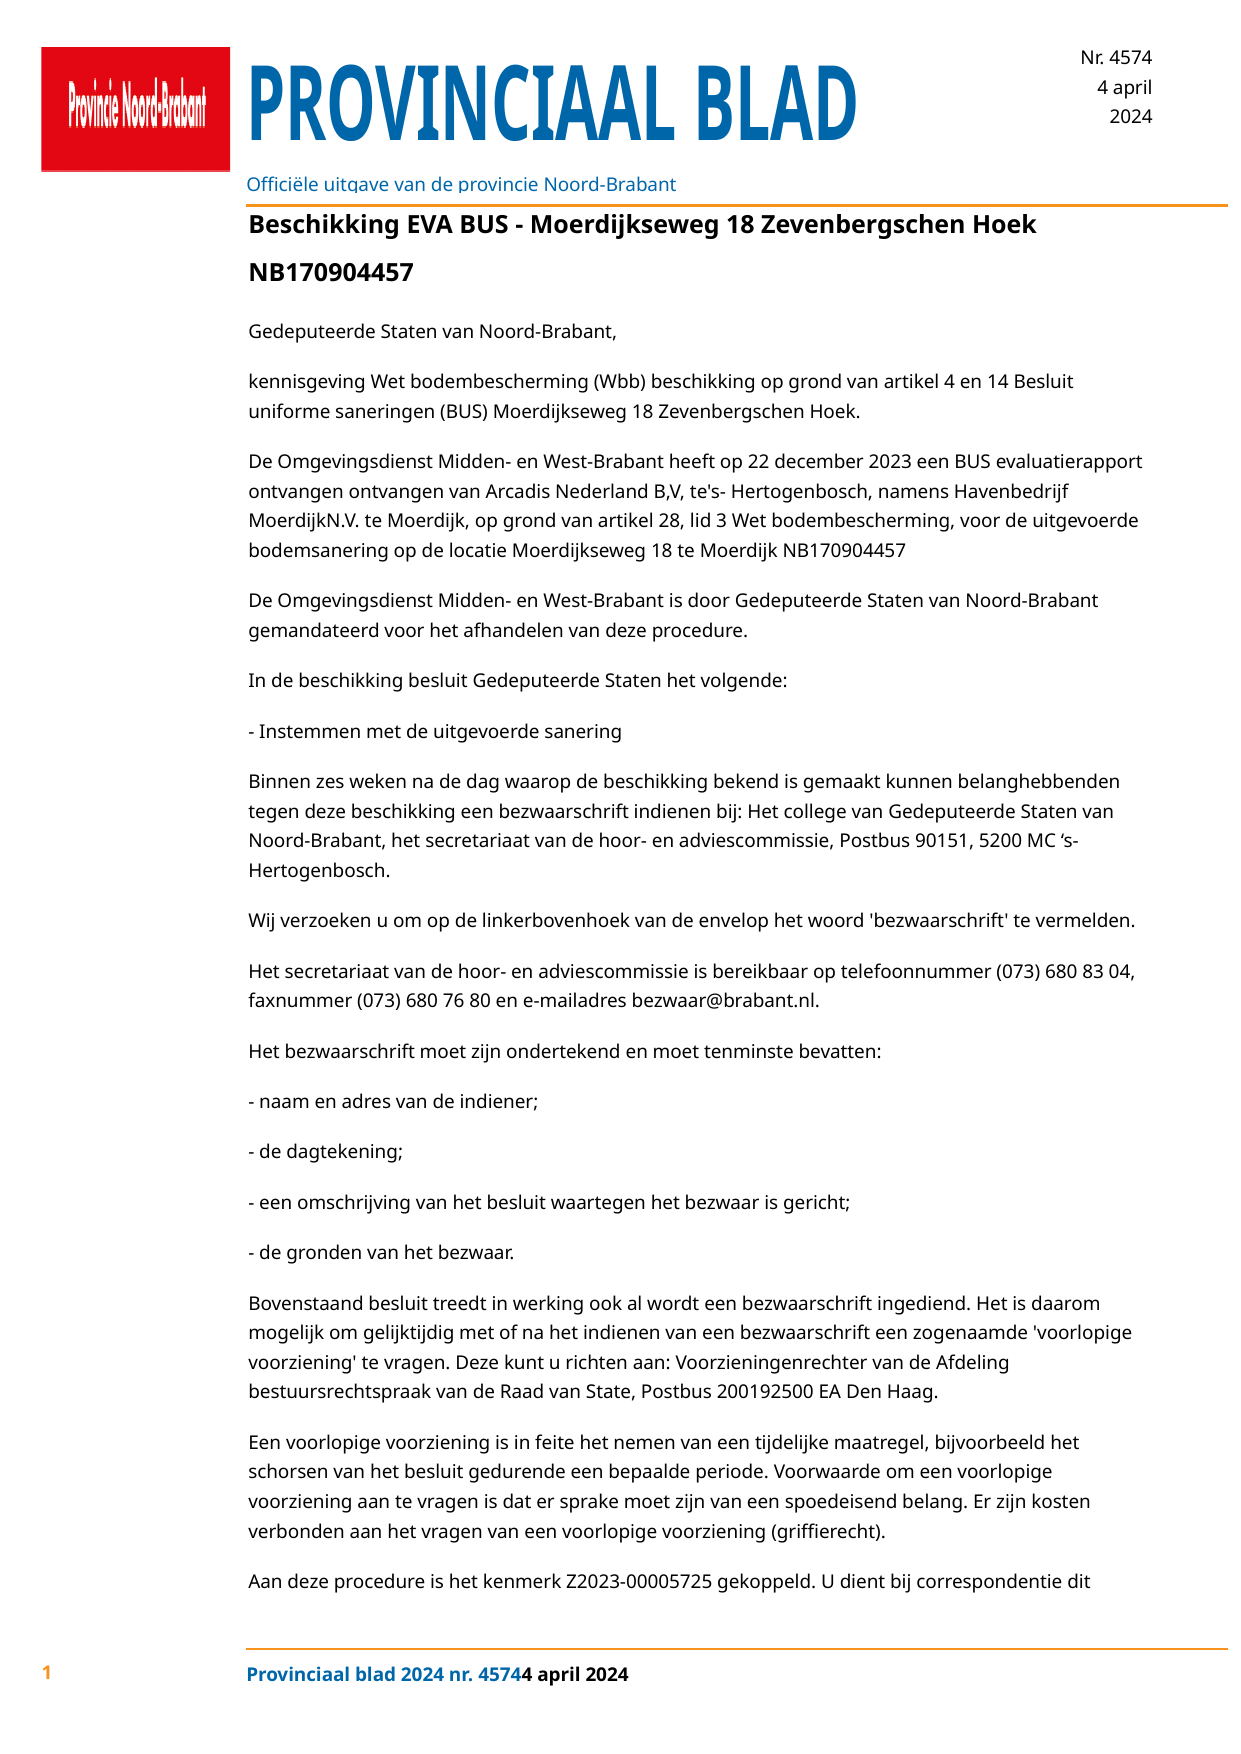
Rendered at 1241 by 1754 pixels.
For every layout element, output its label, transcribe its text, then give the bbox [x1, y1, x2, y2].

text De Omgevingsdienst Midden- en West-Brabant heeft op 22 december 2023 een BUS evaluatierapport ontvangen ontvangen van Arcadis Nederland B,V, te's- Hertogenbosch, namens Havenbedrijf MoerdijkN.V. te Moerdijk, op grond van artikel 28, lid 3 Wet bodembescherming, voor de uitgevoerde bodemsanering op de locatie Moerdijkseweg 18 te Moerdijk NB170904457 [248, 448, 1152, 563]
text kennisgeving Wet bodembescherming (Wbb) beschikking op grond van artikel 4 en 14 Besluit uniforme saneringen (BUS) Moerdijkseweg 18 Zevenbergschen Hoek. [248, 368, 1152, 424]
text - de dagtekening; [248, 1139, 1152, 1164]
text Wij verzoeken u om op de linkerbovenhoek van de envelop het woord 'bezwaarschrift' te vermelden. [248, 907, 1152, 933]
text Het bezwaarschrift moet zijn ondertekend en moet tenminste bevatten: [248, 1038, 1152, 1064]
text - naam en adres van de indiener; [248, 1088, 1152, 1114]
text - een omschrijving van het besluit waartegen het bezwaar is gericht; [248, 1189, 1152, 1215]
text Gedeputeerde Staten van Noord-Brabant, [248, 318, 1152, 344]
text Aan deze procedure is het kenmerk Z2023-00005725 gekoppeld. U dient bij correspondentie dit [248, 1568, 1152, 1594]
text Bovenstaand besluit treedt in werking ook al wordt een bezwaarschrift ingediend. Het is daarom mogelijk om gelijktijdig met of na het indienen van een bezwaarschrift een zogenaamde 'voorlopige voorziening' te vragen. Deze kunt u richten aan: Voorzieningenrechter van de Afdeling bestuursrechtspraak van de Raad van State, Postbus 200192500 EA Den Haag. [248, 1290, 1152, 1404]
text Binnen zes weken na de dag waarop de beschikking bekend is gemaakt kunnen belanghebbenden tegen deze beschikking een bezwaarschrift indienen bij: Het college van Gedeputeerde Staten van Noord-Brabant, het secretariaat van de hoor- en adviescommissie, Postbus 90151, 5200 MC ‘s-Hertogenbosch. [248, 768, 1152, 883]
text Een voorlopige voorziening is in feite het nemen van een tijdelijke maatregel, bijvoorbeeld het schorsen van het besluit gedurende een bepaalde periode. Voorwaarde om een voorlopige voorziening aan te vragen is dat er sprake moet zijn van een spoedeisend belang. Er zijn kosten verbonden aan het vragen van een voorlopige voorziening (griffierecht). [248, 1429, 1152, 1544]
text Beschikking EVA BUS - Moerdijkseweg 18 Zevenbergschen Hoek NB170904457 [248, 207, 1152, 288]
text - Instemmen met de uitgevoerde sanering [248, 718, 1152, 744]
picture [41, 47, 231, 172]
text - de gronden van het bezwaar. [248, 1239, 1152, 1265]
text In de beschikking besluit Gedeputeerde Staten het volgende: [248, 667, 1152, 693]
text De Omgevingsdienst Midden- en West-Brabant is door Gedeputeerde Staten van Noord-Brabant gemandateerd voor het afhandelen van deze procedure. [248, 587, 1152, 643]
text Het secretariaat van de hoor- en adviescommissie is bereikbaar op telefoonnummer (073) 680 83 04, faxnummer (073) 680 76 80 en e-mailadres bezwaar@brabant.nl. [248, 958, 1152, 1013]
